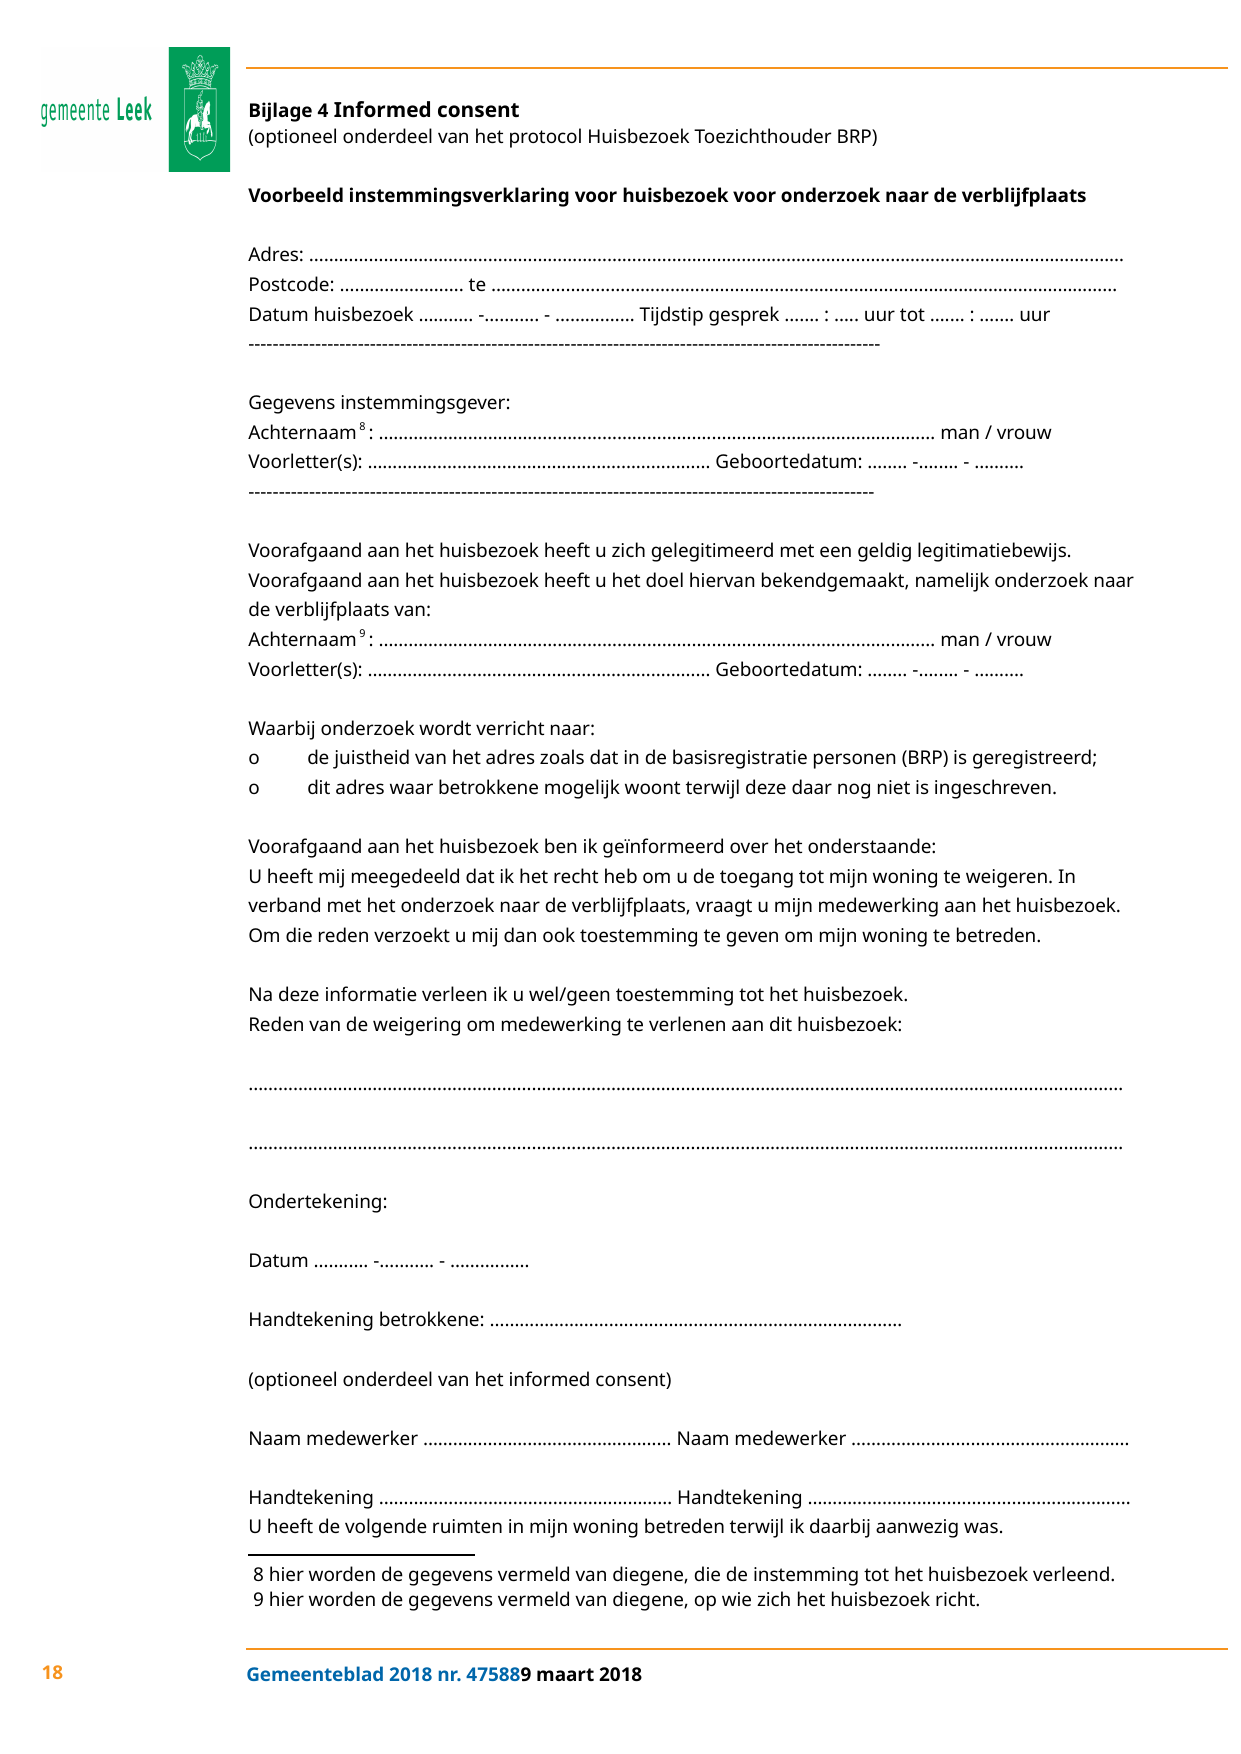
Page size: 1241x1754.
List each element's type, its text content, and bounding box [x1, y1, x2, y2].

text ------------------------------------------------------------------------------------------------------- [248, 478, 1152, 504]
text Voorletter(s): …………………………………………………………… Geboortedatum: …….. -….…. - …….… [248, 449, 1152, 474]
text …………………………………………………………………………………………………………..……………………………………………… [248, 1070, 1152, 1096]
text Bijlage 4 Informed consent [248, 95, 1152, 123]
text Achternaam: …………………………………………………………....…………………………………… man / vrouw [248, 626, 1152, 652]
text Voorbeeld instemmingsverklaring voor huisbezoek voor onderzoek naar de verblijfplaats [248, 182, 1152, 208]
text Reden van de weigering om medewerking te verlenen aan dit huisbezoek: [248, 1011, 1152, 1037]
list dit adres waar betrokkene mogelijk woont terwijl deze daar nog niet is ingeschreven. [248, 774, 1152, 800]
text (optioneel onderdeel van het protocol Huisbezoek Toezichthouder BRP) [248, 123, 1152, 149]
list de juistheid van het adres zoals dat in de basisregistratie personen (BRP) is geregistreerd; [248, 744, 1152, 770]
text (optioneel onderdeel van het informed consent) [248, 1366, 1152, 1392]
text hier worden de gegevens vermeld van diegene, die de instemming tot het huisbezoek verleend. [248, 1561, 1152, 1586]
text ………………………………………………………………………………………………………………………..………………………………… [248, 1129, 1152, 1155]
text Voorafgaand aan het huisbezoek heeft u het doel hiervan bekendgemaakt, namelijk onderzoek naar de verblijfplaats van: [248, 567, 1152, 622]
text hier worden de gegevens vermeld van diegene, op wie zich het huisbezoek richt. [248, 1586, 1152, 1612]
text Voorafgaand aan het huisbezoek heeft u zich gelegitimeerd met een geldig legitimatiebewijs. [248, 537, 1152, 563]
text Postcode: ……………………. te ……………………………………………………………………………………………………………… [248, 271, 1152, 297]
text Voorletter(s): …………………………………………………………… Geboortedatum: …….. -….…. - …….… [248, 656, 1152, 682]
text Gegevens instemmingsgever: [248, 389, 1152, 415]
text Datum …….…. -….……. - ……….…… [248, 1247, 1152, 1273]
text Adres: …………………………………………………………………………………………………………………………………………..…… [248, 242, 1152, 267]
text Waarbij onderzoek wordt verricht naar: [248, 715, 1152, 741]
text U heeft mij meegedeeld dat ik het recht heb om u de toegang tot mijn woning te weigeren. In verband met het onderzoek naar de verblijfplaats, vraagt u mijn medewerking aan het huisbezoek. Om die reden verzoekt u mij dan ook toestemming te geven om mijn woning te betreden. [248, 863, 1152, 948]
text Handtekening betrokkene: ………………………..……………………………………………… [248, 1307, 1152, 1332]
text Handtekening ………………………..………………………… Handtekening ………………………..……………………………… [248, 1484, 1152, 1510]
text Na deze informatie verleen ik u wel/geen toestemming tot het huisbezoek. [248, 981, 1152, 1007]
text Voorafgaand aan het huisbezoek ben ik geïnformeerd over het onderstaande: [248, 833, 1152, 859]
text Datum huisbezoek …….…. -….……. - ……….…… Tijdstip gesprek ….… : ….. uur tot ….… : ….… uur [248, 301, 1152, 327]
text Naam medewerker ………………………..………………… Naam medewerker ………………………..……………………… [248, 1425, 1152, 1451]
text -------------------------------------------------------------------------------------------------------- [248, 330, 1152, 356]
text U heeft de volgende ruimten in mijn woning betreden terwijl ik daarbij aanwezig was. [248, 1514, 1152, 1539]
text Achternaam: …………………………………………………………....…………………………………… man / vrouw [248, 419, 1152, 445]
text Ondertekening: [248, 1188, 1152, 1214]
picture [41, 47, 231, 172]
